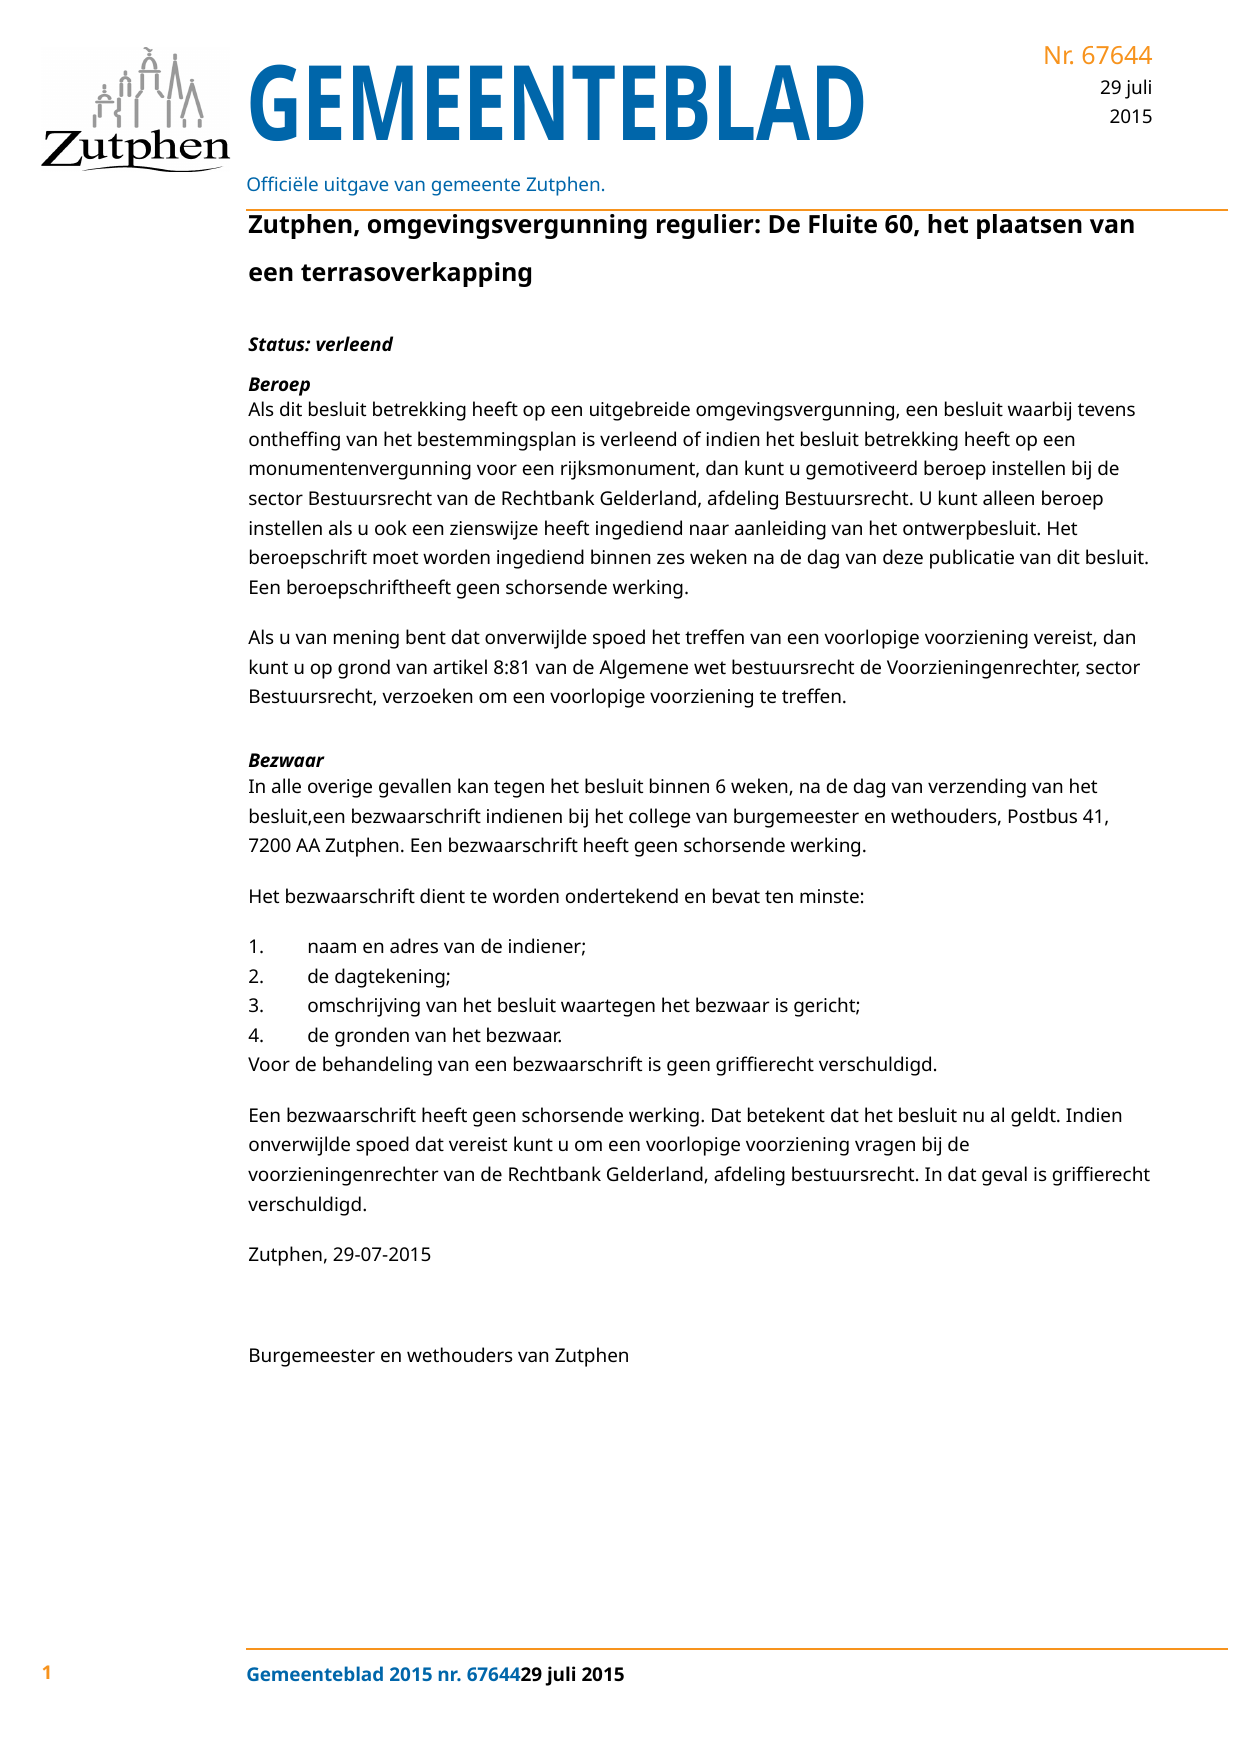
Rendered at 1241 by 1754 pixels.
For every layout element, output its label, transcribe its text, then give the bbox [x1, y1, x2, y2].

text Een bezwaarschrift heeft geen schorsende werking. Dat betekent dat het besluit nu al geldt. Indien onverwijlde spoed dat vereist kunt u om een voorlopige voorziening vragen bij de voorzieningenrechter van de Rechtbank Gelderland, afdeling bestuursrecht. In dat geval is griffierecht verschuldigd. [248, 1102, 1152, 1216]
text Status: verleend [248, 331, 1152, 357]
text Voor de behandeling van een bezwaarschrift is geen griffierecht verschuldigd. [248, 1052, 1152, 1077]
text In alle overige gevallen kan tegen het besluit binnen 6 weken, na de dag van verzending van het besluit,een bezwaarschrift indienen bij het college van burgemeester en wethouders, Postbus 41, 7200 AA Zutphen. Een bezwaarschrift heeft geen schorsende werking. [248, 773, 1152, 858]
text Als u van mening bent dat onverwijlde spoed het treffen van een voorlopige voorziening vereist, dan kunt u op grond van artikel 8:81 van de Algemene wet bestuursrecht de Voorzieningenrechter, sector Bestuursrecht, verzoeken om een voorlopige voorziening te treffen. [248, 624, 1152, 709]
text Als dit besluit betrekking heeft op een uitgebreide omgevingsvergunning, een besluit waarbij tevens ontheffing van het bestemmingsplan is verleend of indien het besluit betrekking heeft op een monumentenvergunning voor een rijksmonument, dan kunt u gemotiveerd beroep instellen bij de sector Bestuursrecht van de Rechtbank Gelderland, afdeling Bestuursrecht. U kunt alleen beroep instellen als u ook een zienswijze heeft ingediend naar aanleiding van het ontwerpbesluit. Het beroepschrift moet worden ingediend binnen zes weken na de dag van deze publicatie van dit besluit. Een beroepschriftheeft geen schorsende werking. [248, 396, 1152, 600]
list de gronden van het bezwaar. [248, 1022, 1152, 1048]
text Beroep [248, 371, 1152, 396]
text Zutphen, 29-07-2015 [248, 1241, 1152, 1267]
list naam en adres van de indiener; [248, 933, 1152, 959]
text Bezwaar [248, 747, 1152, 773]
list de dagtekening; [248, 963, 1152, 988]
text Zutphen, omgevingsvergunning regulier: De Fluite 60, het plaatsen van een terrasoverkapping [248, 211, 1152, 288]
list omschrijving van het besluit waartegen het bezwaar is gericht; [248, 992, 1152, 1018]
text Het bezwaarschrift dient te worden ondertekend en bevat ten minste: [248, 883, 1152, 908]
text Burgemeester en wethouders van Zutphen [248, 1342, 1152, 1368]
picture [41, 47, 231, 172]
